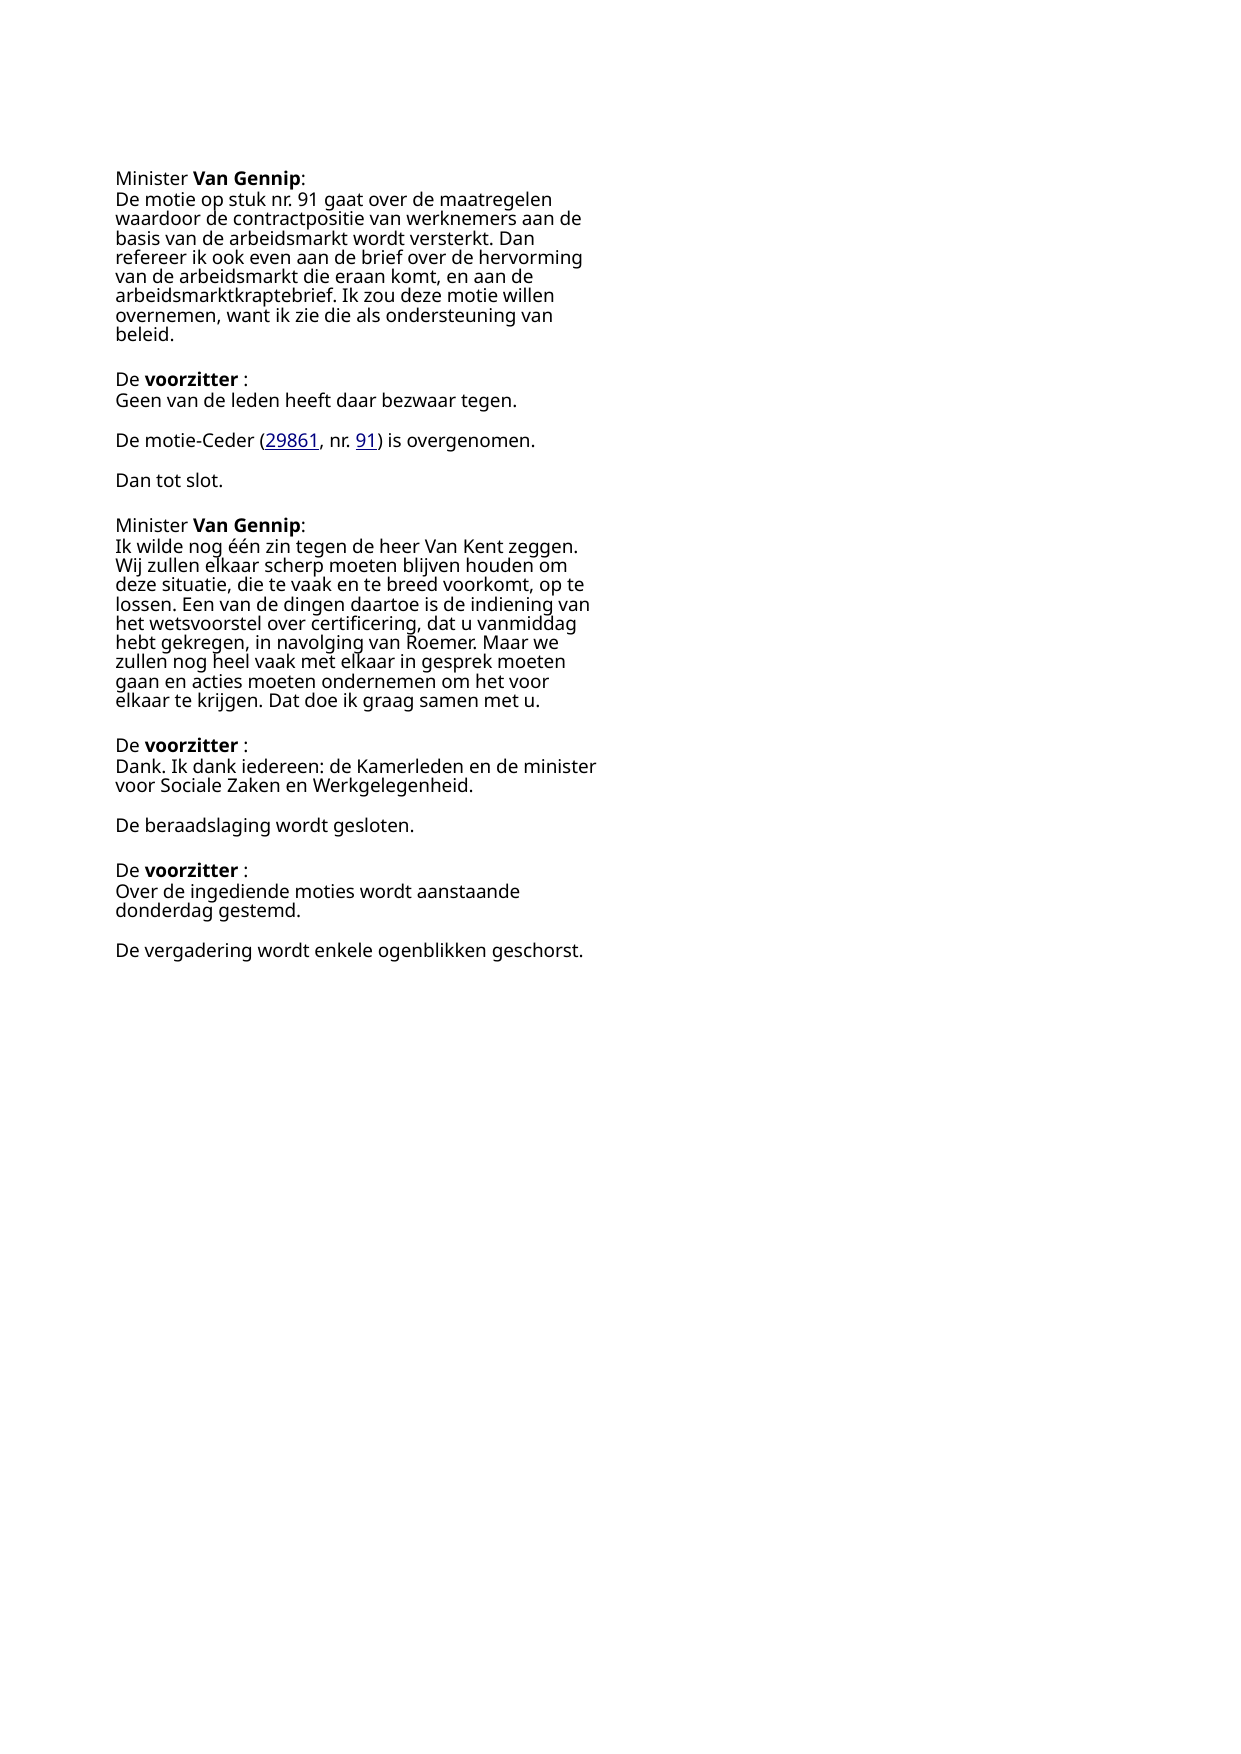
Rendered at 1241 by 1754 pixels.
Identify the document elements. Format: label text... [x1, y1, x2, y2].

text Over de ingediende moties wordt aanstaande donderdag gestemd. [115, 883, 605, 922]
text De voorzitter : [115, 366, 605, 392]
text De voorzitter : [115, 732, 605, 758]
text Geen van de leden heeft daar bezwaar tegen. [115, 392, 605, 411]
text De motie-Ceder (29861, nr. 91) is overgenomen. [115, 432, 605, 451]
text Minister Van Gennip: [115, 512, 605, 538]
text De beraadslaging wordt gesloten. [115, 817, 605, 836]
text Minister Van Gennip: [115, 165, 605, 191]
text Dan tot slot. [115, 472, 605, 491]
text Dank. Ik dank iedereen: de Kamerleden en de minister voor Sociale Zaken en Werkgelegenheid. [115, 758, 605, 796]
text De motie op stuk nr. 91 gaat over de maatregelen waardoor de contractpositie van werknemers aan de basis van de arbeidsmarkt wordt versterkt. Dan refereer ik ook even aan de brief over de hervorming van de arbeidsmarkt die eraan komt, en aan de arbeidsmarktkraptebrief. Ik zou deze motie willen overnemen, want ik zie die als ondersteuning van beleid. [115, 191, 605, 345]
text De voorzitter : [115, 857, 605, 883]
text Ik wilde nog één zin tegen de heer Van Kent zeggen. Wij zullen elkaar scherp moeten blijven houden om deze situatie, die te vaak en te breed voorkomt, op te lossen. Een van de dingen daartoe is de indiening van het wetsvoorstel over certificering, dat u vanmiddag hebt gekregen, in navolging van Roemer. Maar we zullen nog heel vaak met elkaar in gesprek moeten gaan en acties moeten ondernemen om het voor elkaar te krijgen. Dat doe ik graag samen met u. [115, 538, 605, 711]
text De vergadering wordt enkele ogenblikken geschorst. [115, 942, 605, 962]
